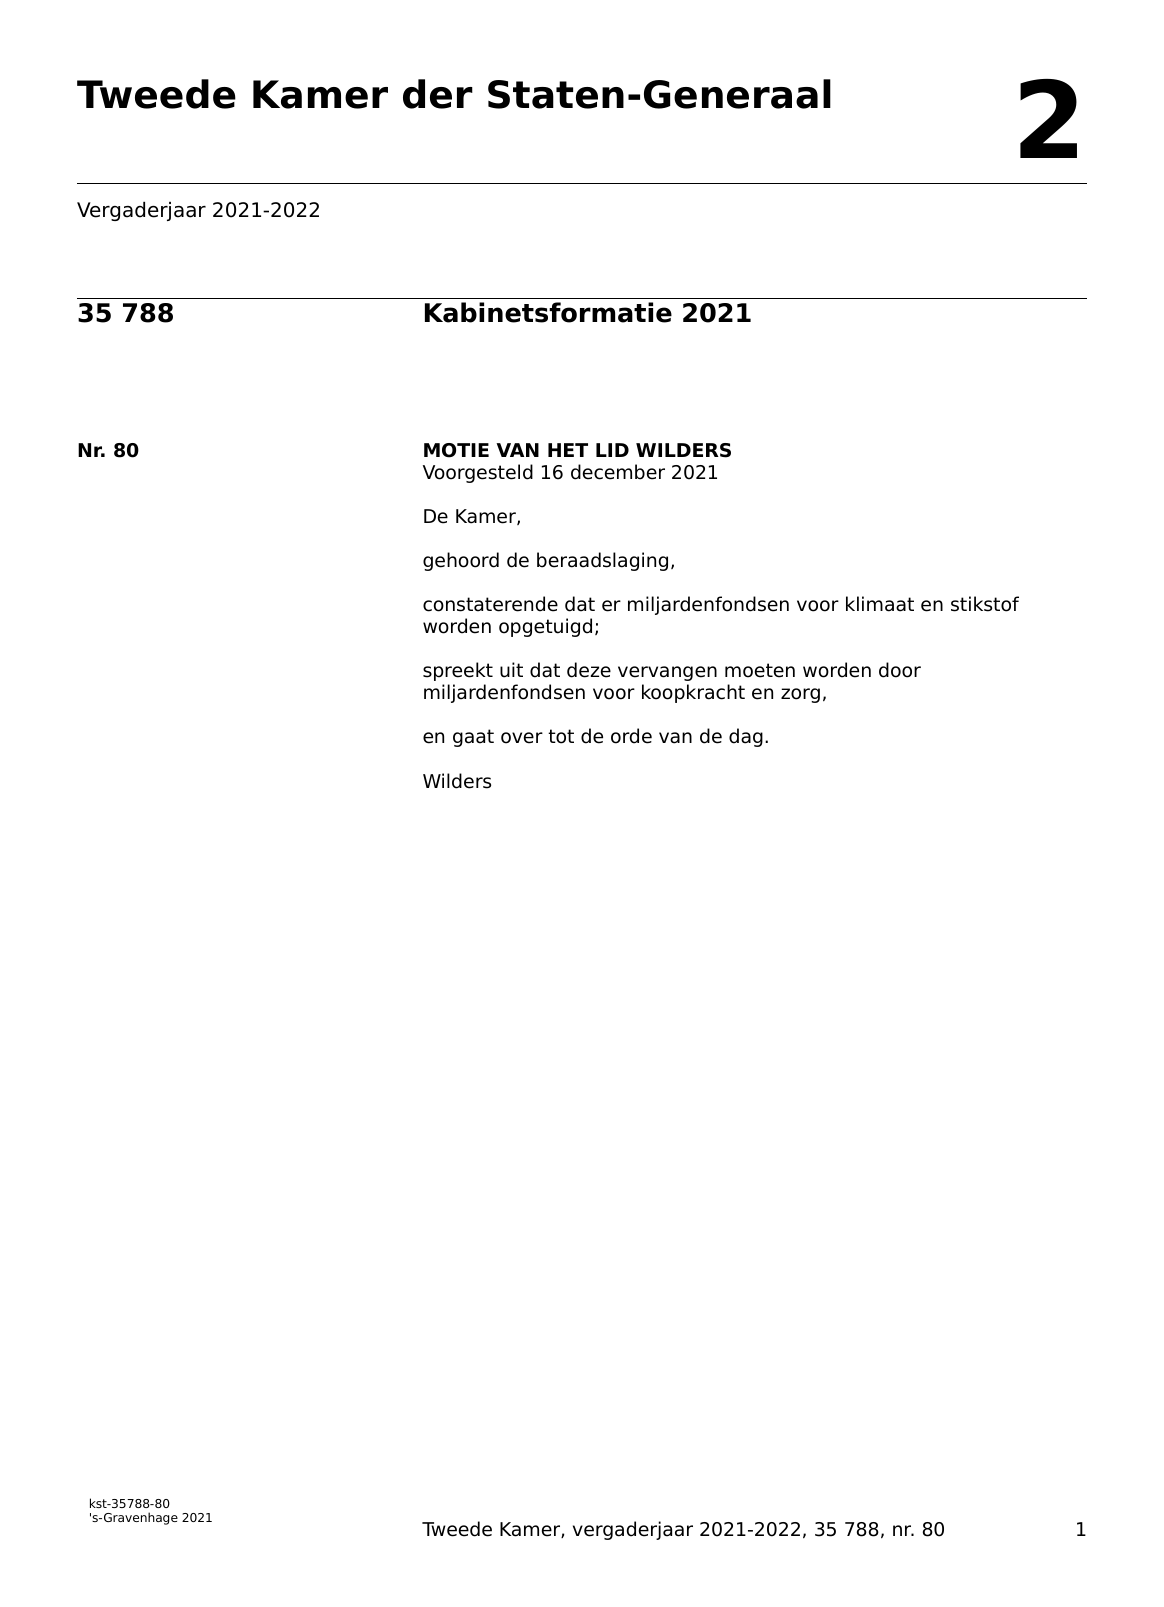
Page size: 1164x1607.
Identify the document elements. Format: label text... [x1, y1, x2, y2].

table_header 2 [886, 59, 1087, 183]
subtitle 35 788 Kabinetsformatie 2021 [77, 299, 1087, 329]
subtitle Nr. 80 MOTIE VAN HET LID WILDERS [77, 440, 1087, 462]
table_header Tweede Kamer der Staten-Generaal [77, 59, 886, 183]
text en gaat over tot de orde van de dag. [422, 726, 1087, 748]
table_cell Vergaderjaar 2021-2022 [77, 184, 1087, 298]
text Voorgesteld 16 december 2021 [422, 462, 1087, 484]
text gehoord de beraadslaging, [422, 550, 1087, 572]
text kst-35788-80 [88, 1497, 323, 1511]
text 's-Gravenhage 2021 [88, 1511, 323, 1525]
text Wilders [422, 771, 1087, 793]
text De Kamer, [422, 506, 1087, 528]
text constaterende dat er miljardenfondsen voor klimaat en stikstof worden opgetuigd; [422, 594, 1087, 638]
text spreekt uit dat deze vervangen moeten worden door miljardenfondsen voor koopkracht en zorg, [422, 660, 1087, 704]
